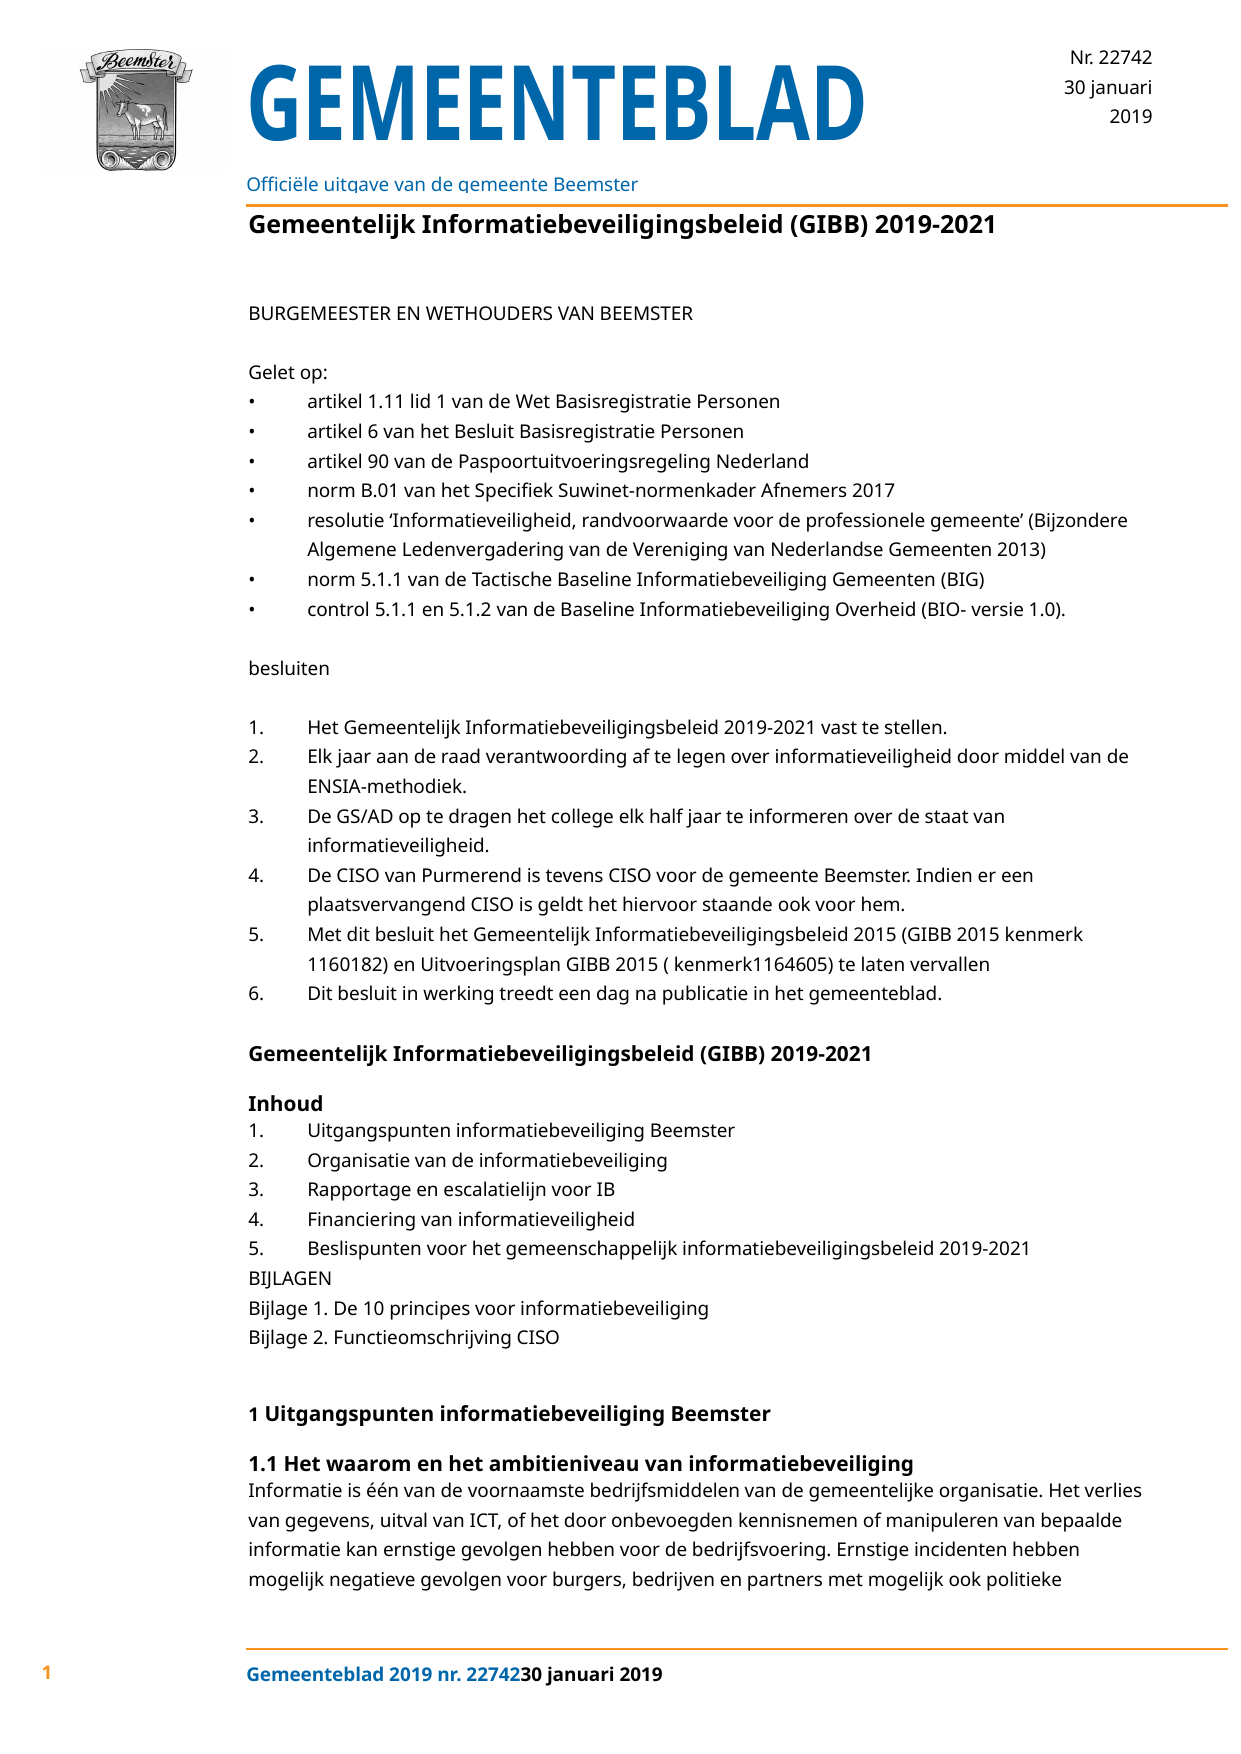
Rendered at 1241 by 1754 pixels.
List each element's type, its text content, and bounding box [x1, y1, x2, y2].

text 1 Uitgangspunten informatiebeveiliging Beemster [248, 1399, 1152, 1428]
list Organisatie van de informatiebeveiliging [248, 1147, 1152, 1172]
list resolutie ‘Informatieveiligheid, randvoorwaarde voor de professionele gemeente’ (Bijzondere Algemene Ledenvergadering van de Vereniging van Nederlandse Gemeenten 2013) [248, 507, 1152, 562]
list Uitgangspunten informatiebeveiliging Beemster [248, 1117, 1152, 1143]
list De CISO van Purmerend is tevens CISO voor de gemeente Beemster. Indien er een plaatsvervangend CISO is geldt het hiervoor staande ook voor hem. [248, 862, 1152, 917]
text Gemeentelijk Informatiebeveiligingsbeleid (GIBB) 2019-2021 [248, 1039, 1152, 1068]
list artikel 6 van het Besluit Basisregistratie Personen [248, 418, 1152, 444]
list artikel 90 van de Paspoortuitvoeringsregeling Nederland [248, 448, 1152, 473]
text BIJLAGEN [248, 1265, 1152, 1291]
list De GS/AD op te dragen het college elk half jaar te informeren over de staat van informatieveiligheid. [248, 803, 1152, 858]
list Financiering van informatieveiligheid [248, 1206, 1152, 1232]
list Rapportage en escalatielijn voor IB [248, 1176, 1152, 1202]
list Elk jaar aan de raad verantwoording af te legen over informatieveiligheid door middel van de ENSIA-methodiek. [248, 744, 1152, 799]
list artikel 1.11 lid 1 van de Wet Basisregistratie Personen [248, 389, 1152, 414]
list norm B.01 van het Specifiek Suwinet-normenkader Afnemers 2017 [248, 477, 1152, 503]
text Bijlage 2. Functieomschrijving CISO [248, 1324, 1152, 1350]
list Met dit besluit het Gemeentelijk Informatiebeveiligingsbeleid 2015 (GIBB 2015 kenmerk 1160182) en Uitvoeringsplan GIBB 2015 ( kenmerk1164605) te laten vervallen [248, 921, 1152, 976]
text Inhoud [248, 1089, 1152, 1117]
text Informatie is één van de voornaamste bedrijfsmiddelen van de gemeentelijke organisatie. Het verlies van gegevens, uitval van ICT, of het door onbevoegden kennisnemen of manipuleren van bepaalde informatie kan ernstige gevolgen hebben voor de bedrijfsvoering. Ernstige incidenten hebben mogelijk negatieve gevolgen voor burgers, bedrijven en partners met mogelijk ook politieke [248, 1477, 1152, 1592]
text 1.1 Het waarom en het ambitieniveau van informatiebeveiliging [248, 1449, 1152, 1477]
text Gemeentelijk Informatiebeveiligingsbeleid (GIBB) 2019-2021 [248, 207, 1152, 241]
text BURGEMEESTER EN WETHOUDERS VAN BEEMSTER [248, 300, 1152, 326]
list norm 5.1.1 van de Tactische Baseline Informatiebeveiliging Gemeenten (BIG) [248, 566, 1152, 592]
text Bijlage 1. De 10 principes voor informatiebeveiliging [248, 1295, 1152, 1320]
list Beslispunten voor het gemeenschappelijk informatiebeveiligingsbeleid 2019-2021 [248, 1236, 1152, 1261]
text Gelet op: [248, 359, 1152, 385]
text besluiten [248, 655, 1152, 681]
list Het Gemeentelijk Informatiebeveiligingsbeleid 2019-2021 vast te stellen. [248, 714, 1152, 740]
picture [41, 47, 231, 172]
list Dit besluit in werking treedt een dag na publicatie in het gemeenteblad. [248, 980, 1152, 1006]
list control 5.1.1 en 5.1.2 van de Baseline Informatiebeveiliging Overheid (BIO- versie 1.0). [248, 596, 1152, 621]
